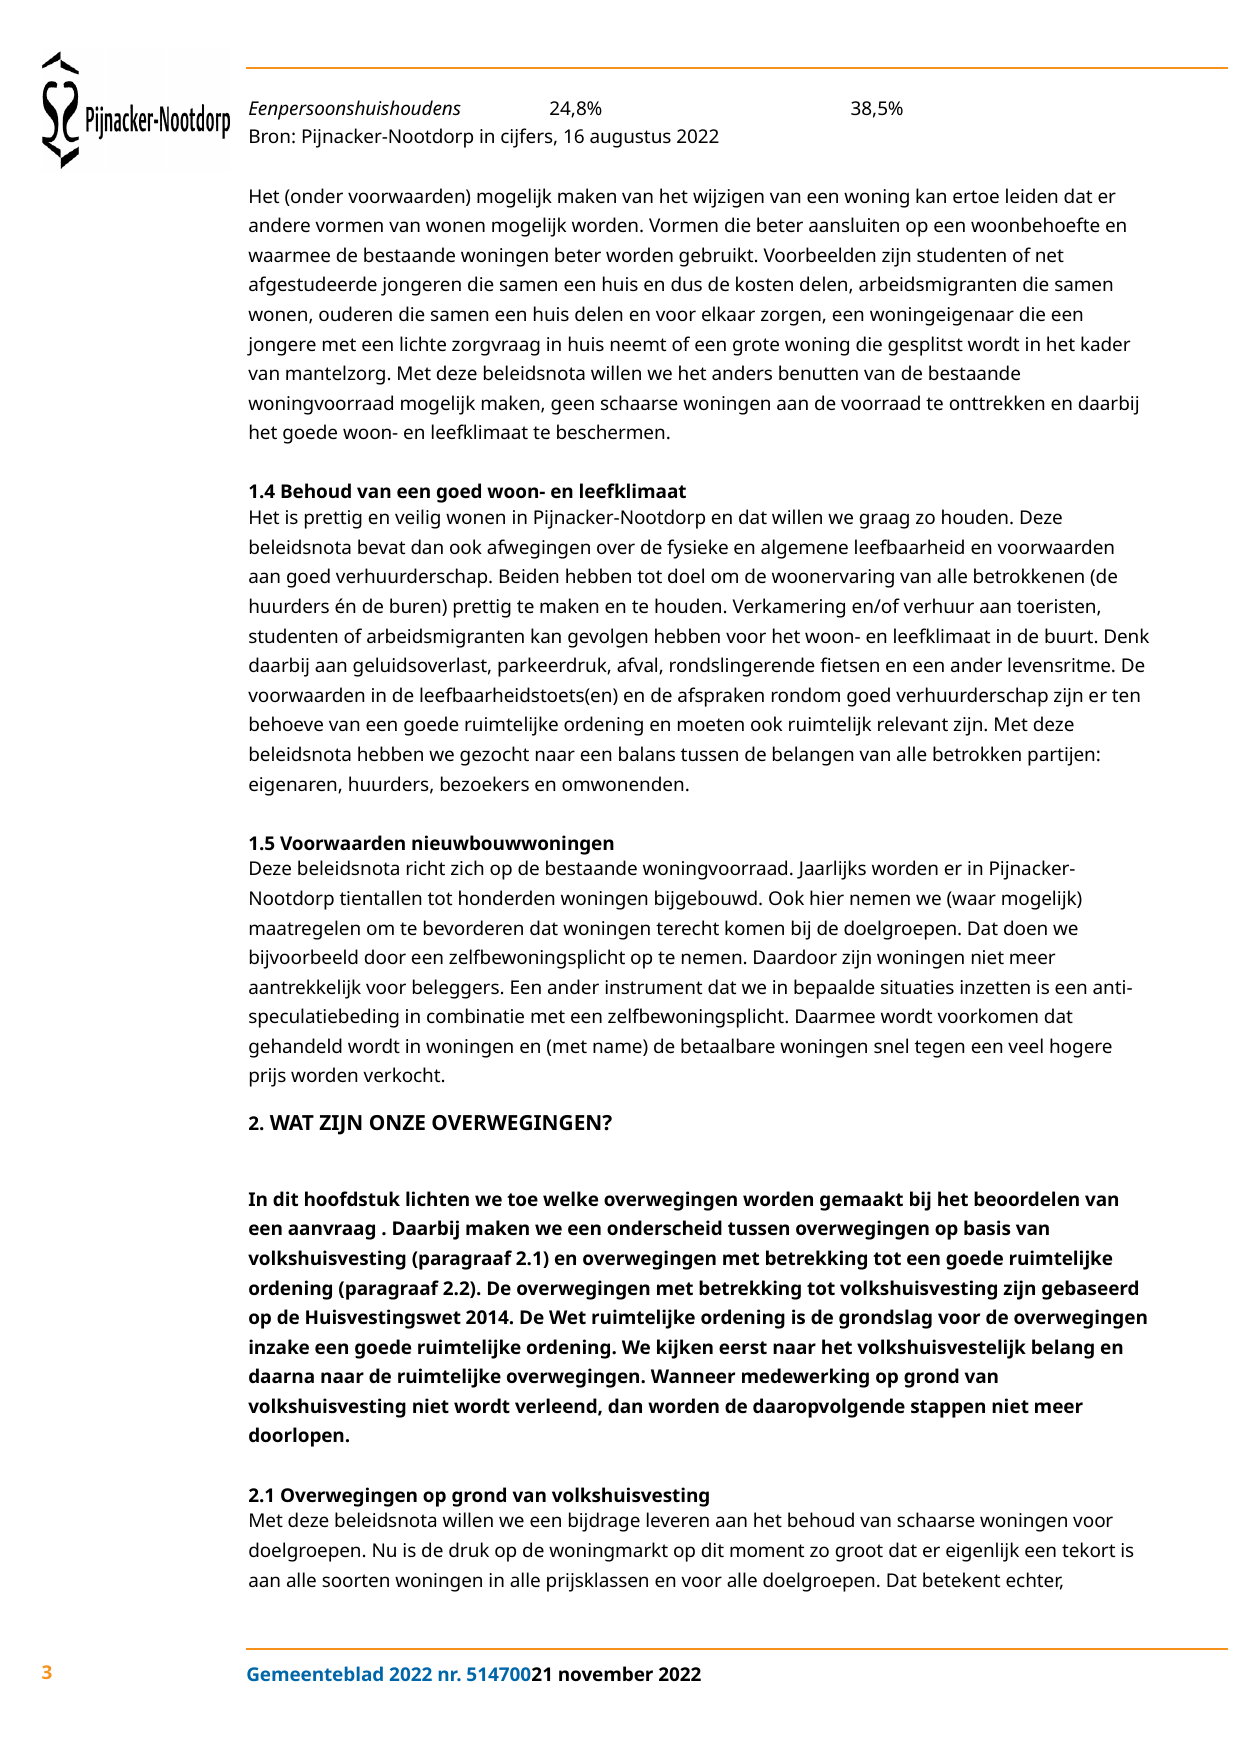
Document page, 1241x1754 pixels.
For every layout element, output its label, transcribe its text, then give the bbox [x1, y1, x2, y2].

text In dit hoofdstuk lichten we toe welke overwegingen worden gemaakt bij het beoordelen van een aanvraag . Daarbij maken we een onderscheid tussen overwegingen op basis van volkshuisvesting (paragraaf 2.1) en overwegingen met betrekking tot een goede ruimtelijke ordening (paragraaf 2.2). De overwegingen met betrekking tot volkshuisvesting zijn gebaseerd op de Huisvestingswet 2014. De Wet ruimtelijke ordening is de grondslag voor de overwegingen inzake een goede ruimtelijke ordening. We kijken eerst naar het volkshuisvestelijk belang en daarna naar de ruimtelijke overwegingen. Wanneer medewerking op grond van volkshuisvesting niet wordt verleend, dan worden de daaropvolgende stappen niet meer doorlopen. [248, 1186, 1152, 1448]
table_cell Eenpersoonshuishoudens [248, 95, 549, 121]
text Het (onder voorwaarden) mogelijk maken van het wijzigen van een woning kan ertoe leiden dat er andere vormen van wonen mogelijk worden. Vormen die beter aansluiten op een woonbehoefte en waarmee de bestaande woningen beter worden gebruikt. Voorbeelden zijn studenten of net afgestudeerde jongeren die samen een huis en dus de kosten delen, arbeidsmigranten die samen wonen, ouderen die samen een huis delen en voor elkaar zorgen, een woningeigenaar die een jongere met een lichte zorgvraag in huis neemt of een grote woning die gesplitst wordt in het kader van mantelzorg. Met deze beleidsnota willen we het anders benutten van de bestaande woningvoorraad mogelijk maken, geen schaarse woningen aan de voorraad te onttrekken en daarbij het goede woon- en leefklimaat te beschermen. [248, 183, 1152, 445]
text 1.5 Voorwaarden nieuwbouwwoningen [248, 830, 1152, 856]
table_cell 24,8% [549, 95, 850, 121]
table_cell 38,5% [850, 95, 1152, 121]
picture [41, 47, 231, 172]
text 2. WAT ZIJN ONZE OVERWEGINGEN? [248, 1108, 1152, 1137]
text Met deze beleidsnota willen we een bijdrage leveren aan het behoud van schaarse woningen voor doelgroepen. Nu is de druk op de woningmarkt op dit moment zo groot dat er eigenlijk een tekort is aan alle soorten woningen in alle prijsklassen en voor alle doelgroepen. Dat betekent echter, [248, 1508, 1152, 1592]
text Deze beleidsnota richt zich op de bestaande woningvoorraad. Jaarlijks worden er in Pijnacker-Nootdorp tientallen tot honderden woningen bijgebouwd. Ook hier nemen we (waar mogelijk) maatregelen om te bevorderen dat woningen terecht komen bij de doelgroepen. Dat doen we bijvoorbeeld door een zelfbewoningsplicht op te nemen. Daardoor zijn woningen niet meer aantrekkelijk voor beleggers. Een ander instrument dat we in bepaalde situaties inzetten is een anti-speculatiebeding in combinatie met een zelfbewoningsplicht. Daarmee wordt voorkomen dat gehandeld wordt in woningen en (met name) de betaalbare woningen snel tegen een veel hogere prijs worden verkocht. [248, 856, 1152, 1088]
text 2.1 Overwegingen op grond van volkshuisvesting [248, 1482, 1152, 1508]
text Het is prettig en veilig wonen in Pijnacker-Nootdorp en dat willen we graag zo houden. Deze beleidsnota bevat dan ook afwegingen over de fysieke en algemene leefbaarheid en voorwaarden aan goed verhuurderschap. Beiden hebben tot doel om de woonervaring van alle betrokkenen (de huurders én de buren) prettig te maken en te houden. Verkamering en/of verhuur aan toeristen, studenten of arbeidsmigranten kan gevolgen hebben voor het woon- en leefklimaat in de buurt. Denk daarbij aan geluidsoverlast, parkeerdruk, afval, rondslingerende fietsen en een ander levensritme. De voorwaarden in de leefbaarheidstoets(en) en de afspraken rondom goed verhuurderschap zijn er ten behoeve van een goede ruimtelijke ordening en moeten ook ruimtelijk relevant zijn. Met deze beleidsnota hebben we gezocht naar een balans tussen de belangen van alle betrokken partijen: eigenaren, huurders, bezoekers en omwonenden. [248, 504, 1152, 796]
text 1.4 Behoud van een goed woon- en leefklimaat [248, 479, 1152, 504]
text Bron: Pijnacker-Nootdorp in cijfers, 16 augustus 2022 [248, 124, 1152, 149]
